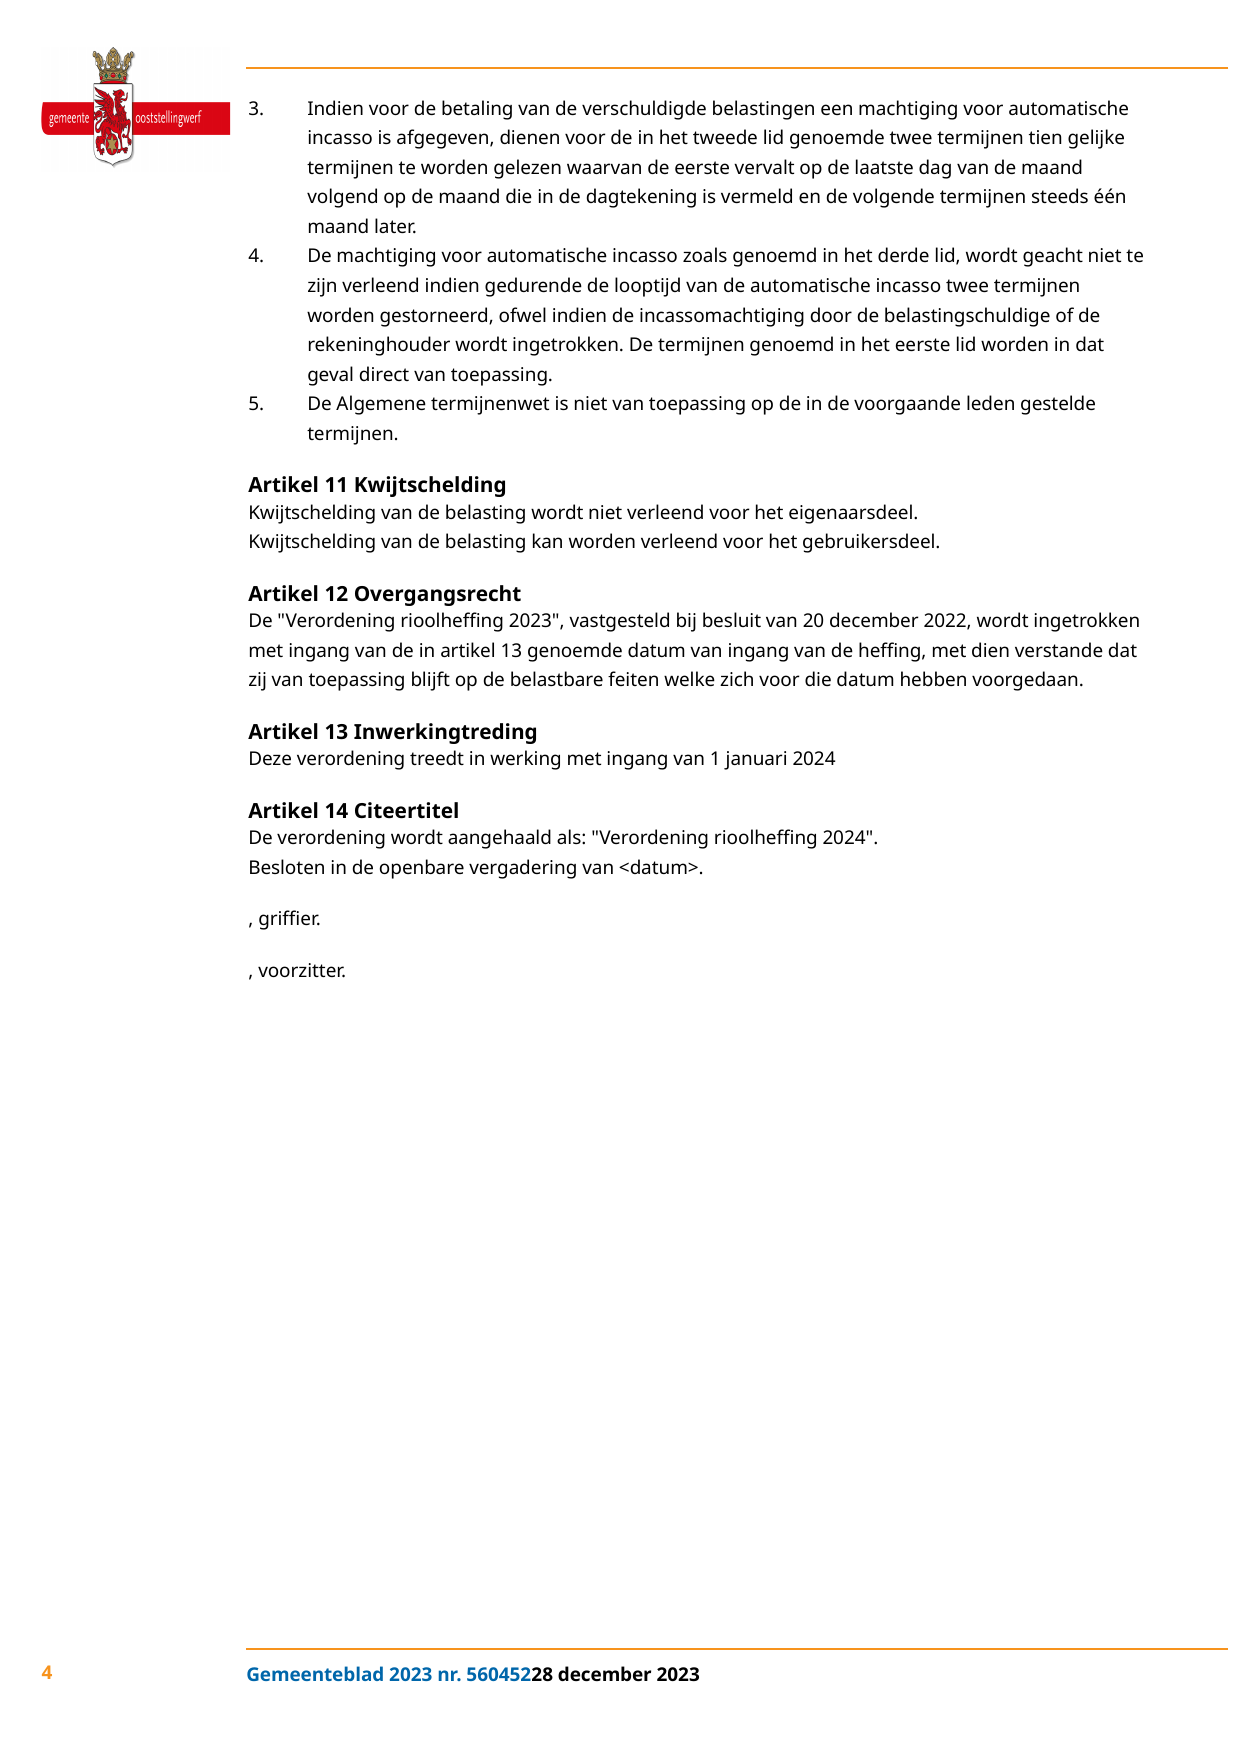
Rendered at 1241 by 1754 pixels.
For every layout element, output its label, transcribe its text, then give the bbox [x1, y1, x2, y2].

text , voorzitter. [248, 957, 1152, 983]
text Kwijtschelding van de belasting wordt niet verleend voor het eigenaarsdeel. [248, 499, 1152, 525]
text De "Verordening rioolheffing 2023", vastgesteld bij besluit van 20 december 2022, wordt ingetrokken met ingang van de in artikel 13 genoemde datum van ingang van de heffing, met dien verstande dat zij van toepassing blijft op de belastbare feiten welke zich voor die datum hebben voorgedaan. [248, 607, 1152, 692]
text , griffier. [248, 905, 1152, 931]
text Deze verordening treedt in werking met ingang van 1 januari 2024 [248, 746, 1152, 771]
text Artikel 12 Overgangsrecht [248, 579, 1152, 607]
text Artikel 14 Citeertitel [248, 796, 1152, 824]
text Besloten in de openbare vergadering van <datum>. [248, 854, 1152, 880]
list Indien voor de betaling van de verschuldigde belastingen een machtiging voor automatische incasso is afgegeven, dienen voor de in het tweede lid genoemde twee termijnen tien gelijke termijnen te worden gelezen waarvan de eerste vervalt op de laatste dag van de maand volgend op de maand die in de dagtekening is vermeld en de volgende termijnen steeds één maand later. [248, 95, 1152, 239]
list De machtiging voor automatische incasso zoals genoemd in het derde lid, wordt geacht niet te zijn verleend indien gedurende de looptijd van de automatische incasso twee termijnen worden gestorneerd, ofwel indien de incassomachtiging door de belastingschuldige of de rekeninghouder wordt ingetrokken. De termijnen genoemd in het eerste lid worden in dat geval direct van toepassing. [248, 243, 1152, 387]
text De verordening wordt aangehaald als: "Verordening rioolheffing 2024". [248, 824, 1152, 850]
picture [41, 47, 231, 172]
list De Algemene termijnenwet is niet van toepassing op de in de voorgaande leden gestelde termijnen. [248, 391, 1152, 446]
text Kwijtschelding van de belasting kan worden verleend voor het gebruikersdeel. [248, 529, 1152, 554]
text Artikel 13 Inwerkingtreding [248, 717, 1152, 746]
text Artikel 11 Kwijtschelding [248, 471, 1152, 499]
